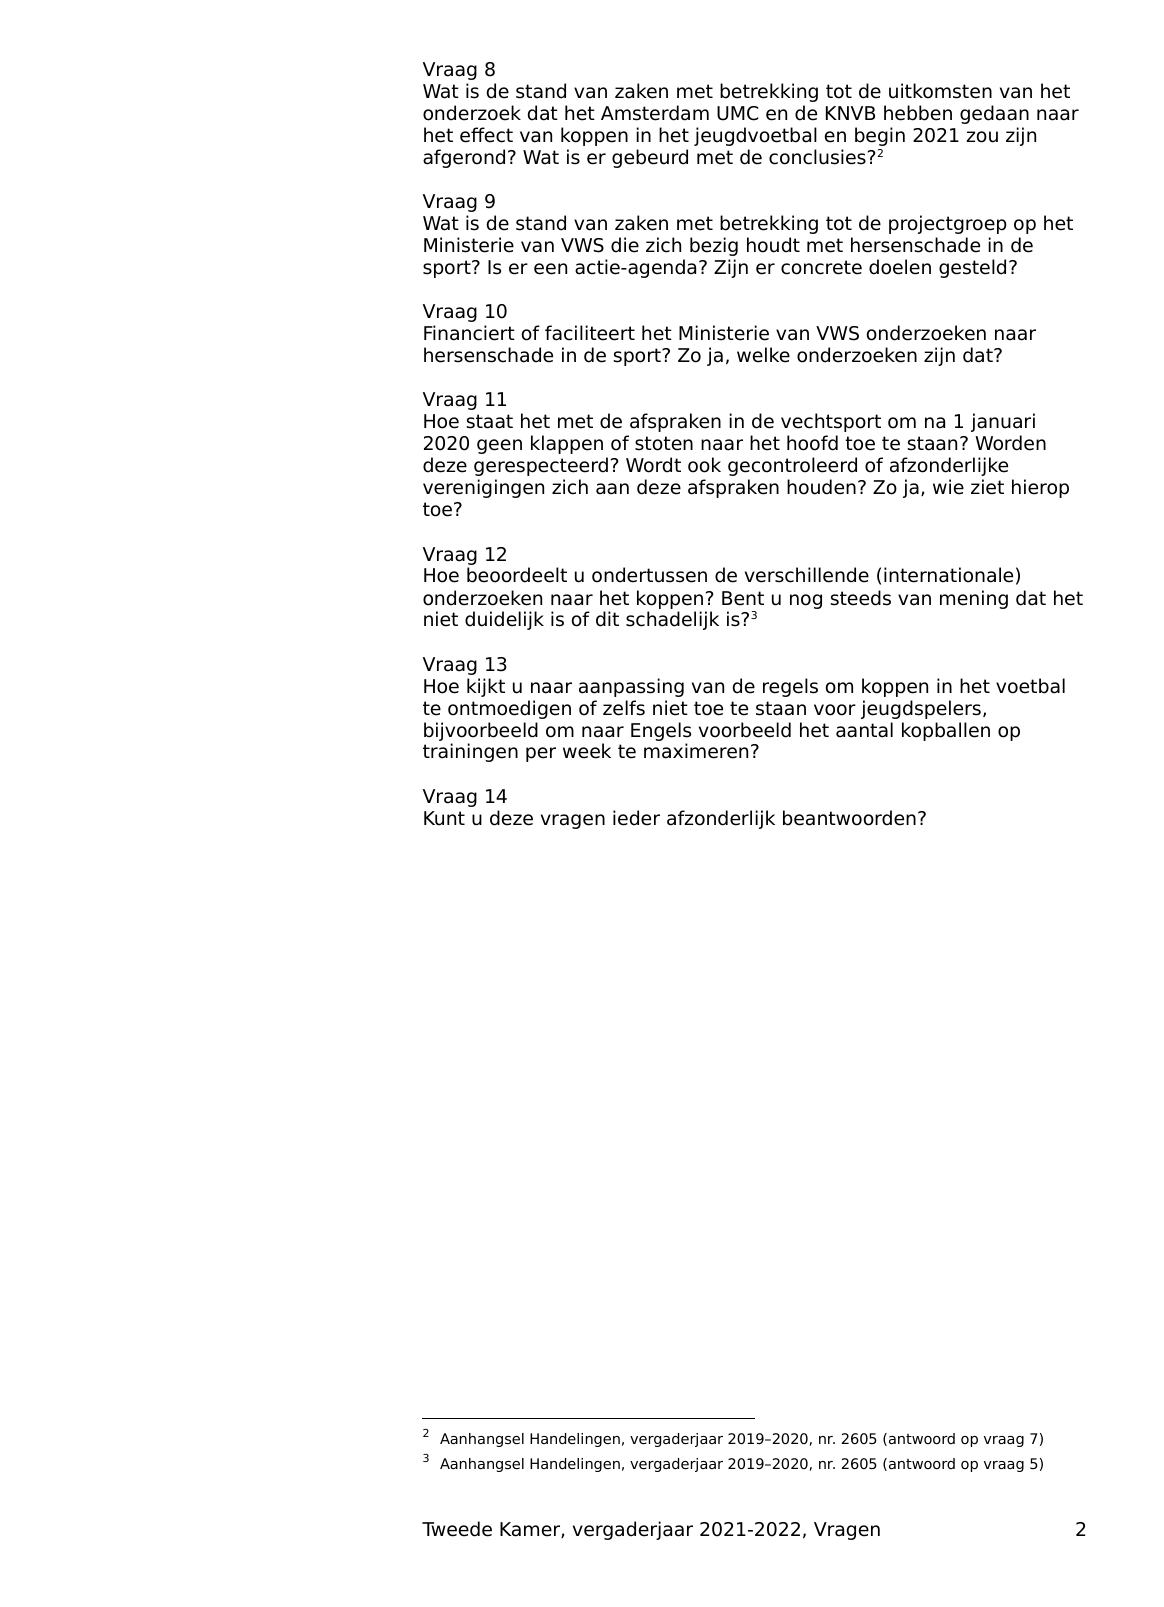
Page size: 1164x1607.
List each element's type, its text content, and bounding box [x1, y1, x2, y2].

text Wat is de stand van zaken met betrekking tot de uitkomsten van het onderzoek dat het Amsterdam UMC en de KNVB hebben gedaan naar het effect van koppen in het jeugdvoetbal en begin 2021 zou zijn afgerond? Wat is er gebeurd met de conclusies? [422, 81, 1087, 169]
text Kunt u deze vragen ieder afzonderlijk beantwoorden? [422, 808, 1087, 829]
text Vraag 14 [422, 786, 1087, 808]
text Vraag 12 [422, 543, 1087, 565]
text Wat is de stand van zaken met betrekking tot de projectgroep op het Ministerie van VWS die zich bezig houdt met hersenschade in de sport? Is er een actie-agenda? Zijn er concrete doelen gesteld? [422, 213, 1087, 279]
text Aanhangsel Handelingen, vergaderjaar 2019–2020, nr. 2605 (antwoord op vraag 5) [422, 1452, 1087, 1474]
text Vraag 8 [422, 59, 1087, 81]
text Hoe kijkt u naar aanpassing van de regels om koppen in het voetbal te ontmoedigen of zelfs niet toe te staan voor jeugdspelers, bijvoorbeeld om naar Engels voorbeeld het aantal kopballen op trainingen per week te maximeren? [422, 676, 1087, 763]
text Hoe beoordeelt u ondertussen de verschillende (internationale) onderzoeken naar het koppen? Bent u nog steeds van mening dat het niet duidelijk is of dit schadelijk is? [422, 565, 1087, 631]
text Hoe staat het met de afspraken in de vechtsport om na 1 januari 2020 geen klappen of stoten naar het hoofd toe te staan? Worden deze gerespecteerd? Wordt ook gecontroleerd of afzonderlijke verenigingen zich aan deze afspraken houden? Zo ja, wie ziet hierop toe? [422, 411, 1087, 521]
text Financiert of faciliteert het Ministerie van VWS onderzoeken naar hersenschade in de sport? Zo ja, welke onderzoeken zijn dat? [422, 323, 1087, 367]
text Vraag 13 [422, 653, 1087, 676]
text Vraag 10 [422, 301, 1087, 323]
text Vraag 11 [422, 389, 1087, 411]
text Vraag 9 [422, 191, 1087, 213]
text Aanhangsel Handelingen, vergaderjaar 2019–2020, nr. 2605 (antwoord op vraag 7) [422, 1427, 1087, 1449]
